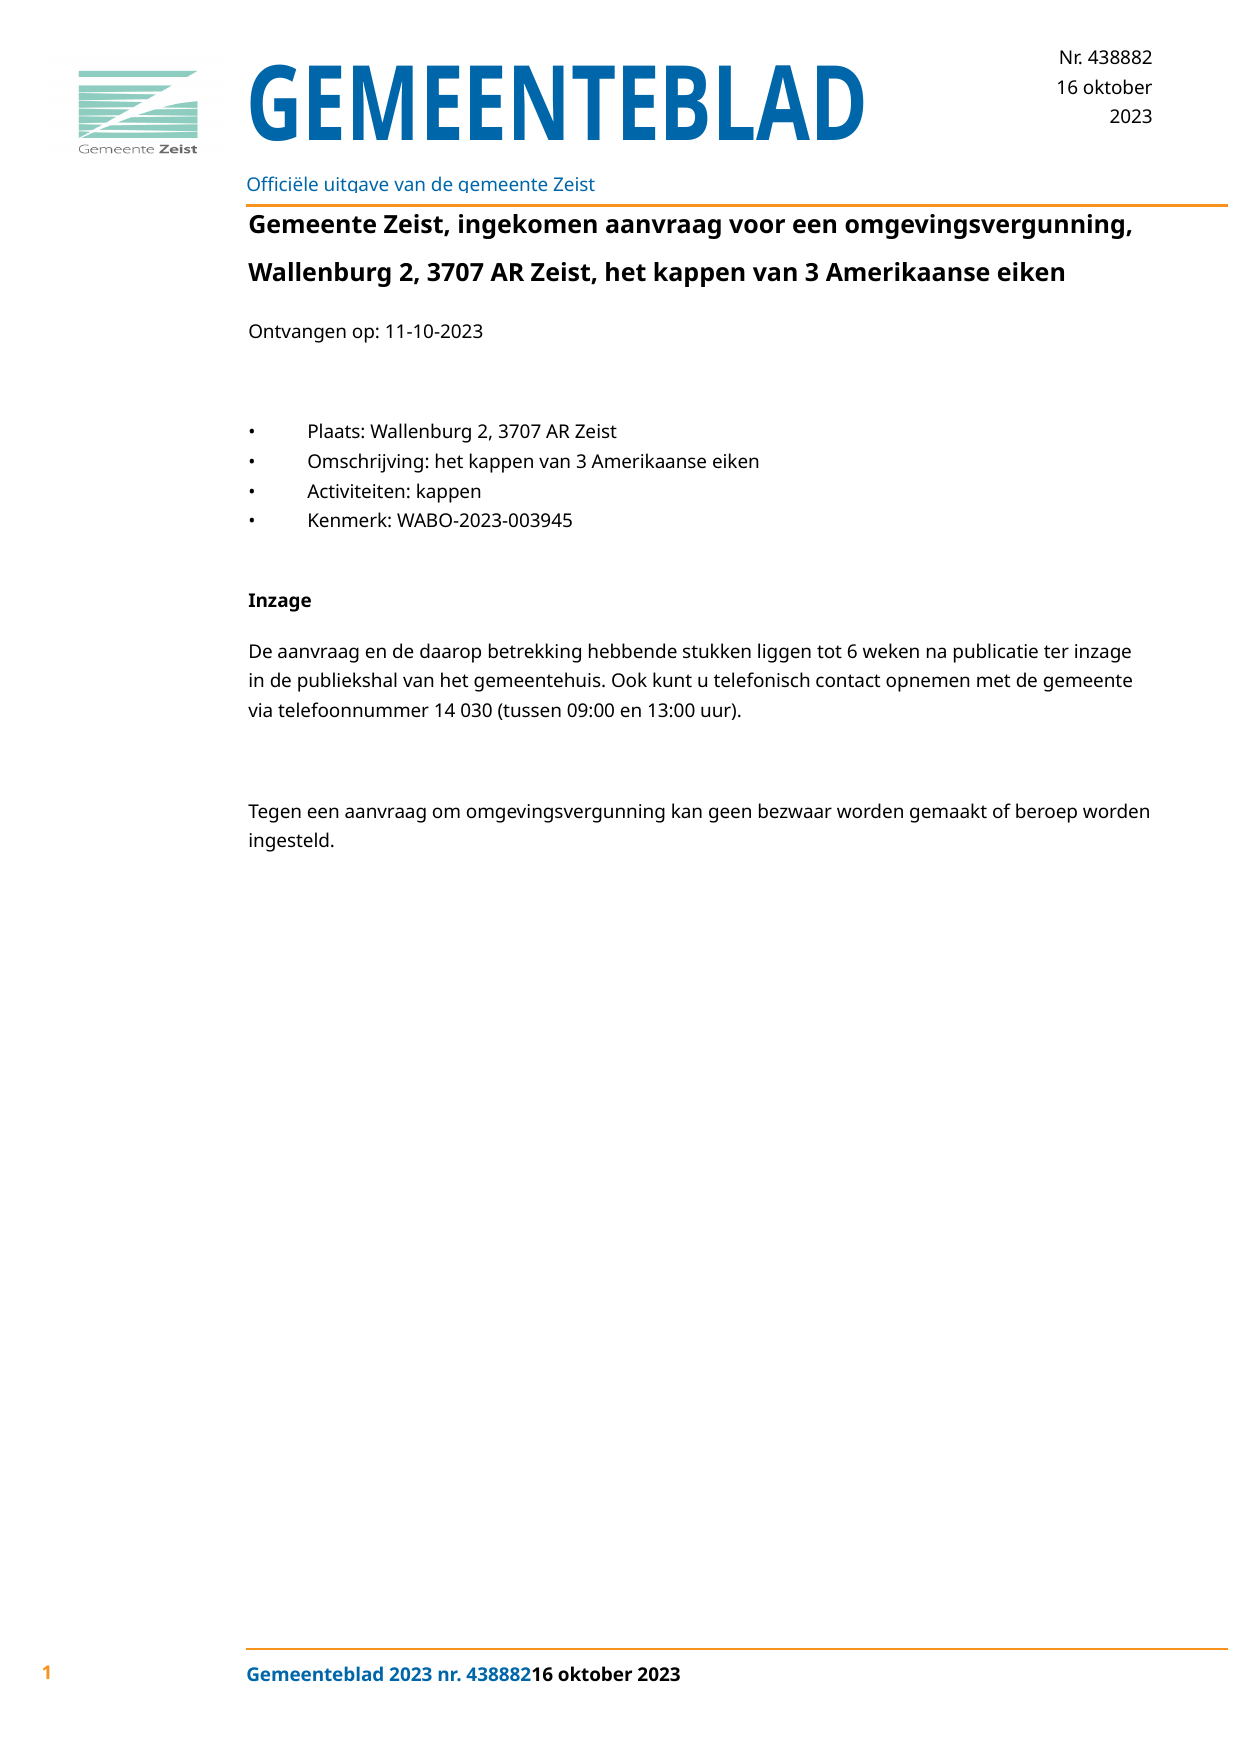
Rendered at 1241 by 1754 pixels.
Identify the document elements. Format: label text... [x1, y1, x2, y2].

list Activiteiten: kappen [248, 478, 1152, 504]
text Gemeente Zeist, ingekomen aanvraag voor een omgevingsvergunning, Wallenburg 2, 3707 AR Zeist, het kappen van 3 Amerikaanse eiken [248, 207, 1152, 288]
text Inzage [248, 587, 1152, 613]
list Omschrijving: het kappen van 3 Amerikaanse eiken [248, 448, 1152, 474]
text Ontvangen op: 11-10-2023 [248, 318, 1152, 344]
text De aanvraag en de daarop betrekking hebbende stukken liggen tot 6 weken na publicatie ter inzage in de publiekshal van het gemeentehuis. Ook kunt u telefonisch contact opnemen met de gemeente via telefoonnummer 14 030 (tussen 09:00 en 13:00 uur). [248, 638, 1152, 723]
picture [41, 47, 231, 172]
text Tegen een aanvraag om omgevingsvergunning kan geen bezwaar worden gemaakt of beroep worden ingesteld. [248, 798, 1152, 853]
list Plaats: Wallenburg 2, 3707 AR Zeist [248, 419, 1152, 444]
list Kenmerk: WABO-2023-003945 [248, 507, 1152, 533]
